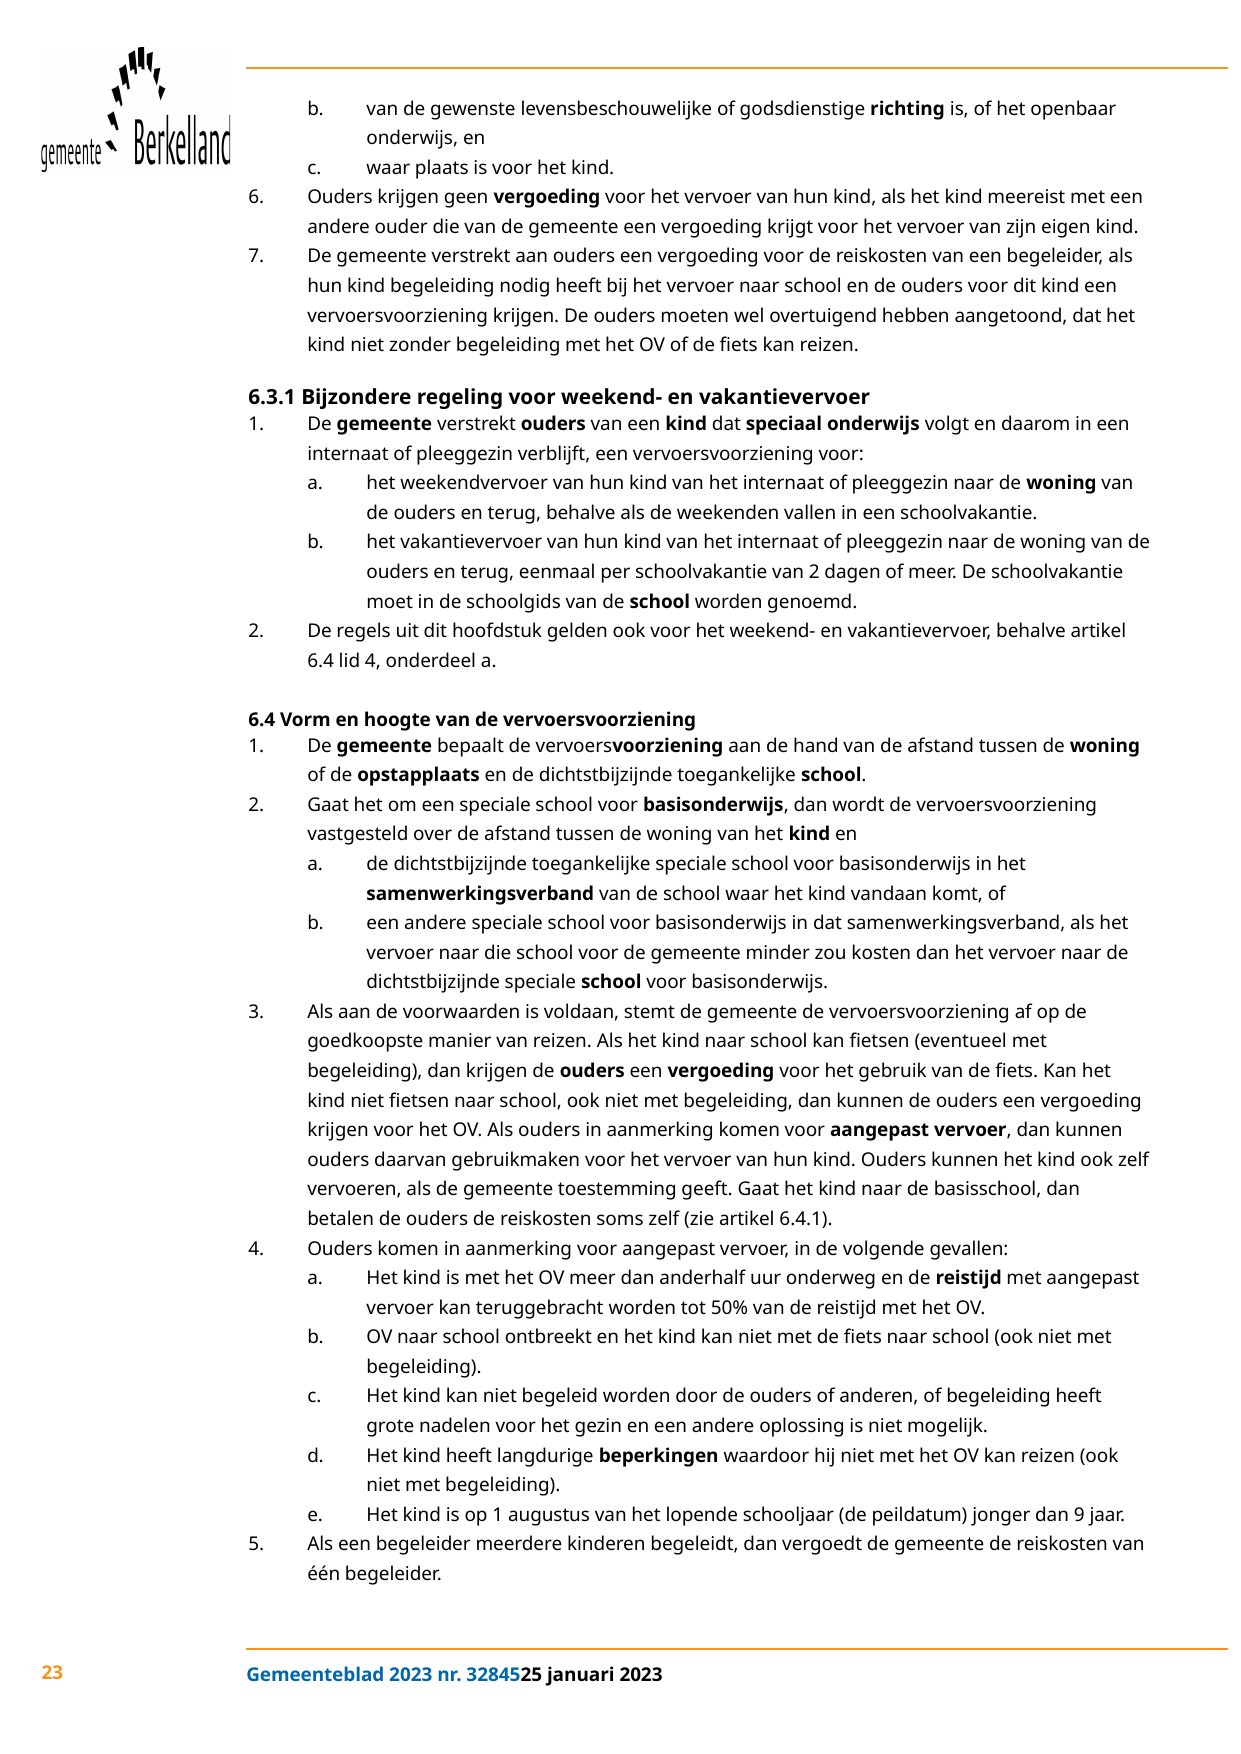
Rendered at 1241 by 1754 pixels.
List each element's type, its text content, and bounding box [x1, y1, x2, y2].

list Gaat het om een speciale school voor basisonderwijs, dan wordt de vervoersvoorziening vastgesteld over de afstand tussen de woning van het kind en [248, 791, 1152, 846]
list Het kind kan niet begeleid worden door de ouders of anderen, of begeleiding heeft grote nadelen voor het gezin en een andere oplossing is niet mogelijk. [307, 1383, 1152, 1438]
list van de gewenste levensbeschouwelijke of godsdienstige richting is, of het openbaar onderwijs, en [307, 95, 1152, 150]
list Ouders komen in aanmerking voor aangepast vervoer, in de volgende gevallen: [248, 1235, 1152, 1261]
list Het kind is met het OV meer dan anderhalf uur onderweg en de reistijd met aangepast vervoer kan teruggebracht worden tot 50% van de reistijd met het OV. [307, 1264, 1152, 1320]
list OV naar school ontbreekt en het kind kan niet met de fiets naar school (ook niet met begeleiding). [307, 1323, 1152, 1379]
list Als een begeleider meerdere kinderen begeleidt, dan vergoedt de gemeente de reiskosten van één begeleider. [248, 1531, 1152, 1586]
list Het kind heeft langdurige beperkingen waardoor hij niet met het OV kan reizen (ook niet met begeleiding). [307, 1442, 1152, 1497]
list De gemeente bepaalt de vervoersvoorziening aan de hand van de afstand tussen de woning of de opstapplaats en de dichtstbijzijnde toegankelijke school. [248, 732, 1152, 787]
text 6.4 Vorm en hoogte van de vervoersvoorziening [248, 706, 1152, 732]
list De regels uit dit hoofdstuk gelden ook voor het weekend- en vakantievervoer, behalve artikel 6.4 lid 4, onderdeel a. [248, 617, 1152, 673]
list het vakantievervoer van hun kind van het internaat of pleeggezin naar de woning van de ouders en terug, eenmaal per schoolvakantie van 2 dagen of meer. De schoolvakantie moet in de schoolgids van de school worden genoemd. [307, 529, 1152, 613]
list De gemeente verstrekt ouders van een kind dat speciaal onderwijs volgt en daarom in een internaat of pleeggezin verblijft, een vervoersvoorziening voor: [248, 410, 1152, 466]
list waar plaats is voor het kind. [307, 154, 1152, 180]
list Ouders krijgen geen vergoeding voor het vervoer van hun kind, als het kind meereist met een andere ouder die van de gemeente een vergoeding krijgt voor het vervoer van zijn eigen kind. [248, 183, 1152, 239]
picture [41, 47, 231, 172]
list De gemeente verstrekt aan ouders een vergoeding voor de reiskosten van een begeleider, als hun kind begeleiding nodig heeft bij het vervoer naar school en de ouders voor dit kind een vervoersvoorziening krijgen. De ouders moeten wel overtuigend hebben aangetoond, dat het kind niet zonder begeleiding met het OV of de fiets kan reizen. [248, 243, 1152, 357]
list Als aan de voorwaarden is voldaan, stemt de gemeente de vervoersvoorziening af op de goedkoopste manier van reizen. Als het kind naar school kan fietsen (eventueel met begeleiding), dan krijgen de ouders een vergoeding voor het gebruik van de fiets. Kan het kind niet fietsen naar school, ook niet met begeleiding, dan kunnen de ouders een vergoeding krijgen voor het OV. Als ouders in aanmerking komen voor aangepast vervoer, dan kunnen ouders daarvan gebruikmaken voor het vervoer van hun kind. Ouders kunnen het kind ook zelf vervoeren, als de gemeente toestemming geeft. Gaat het kind naar de basisschool, dan betalen de ouders de reiskosten soms zelf (zie artikel 6.4.1). [248, 998, 1152, 1231]
list een andere speciale school voor basisonderwijs in dat samenwerkingsverband, als het vervoer naar die school voor de gemeente minder zou kosten dan het vervoer naar de dichtstbijzijnde speciale school voor basisonderwijs. [307, 909, 1152, 994]
text 6.3.1 Bijzondere regeling voor weekend- en vakantievervoer [248, 382, 1152, 410]
list het weekendvervoer van hun kind van het internaat of pleeggezin naar de woning van de ouders en terug, behalve als de weekenden vallen in een schoolvakantie. [307, 469, 1152, 525]
list de dichtstbijzijnde toegankelijke speciale school voor basisonderwijs in het samenwerkingsverband van de school waar het kind vandaan komt, of [307, 850, 1152, 906]
list Het kind is op 1 augustus van het lopende schooljaar (de peildatum) jonger dan 9 jaar. [307, 1501, 1152, 1527]
